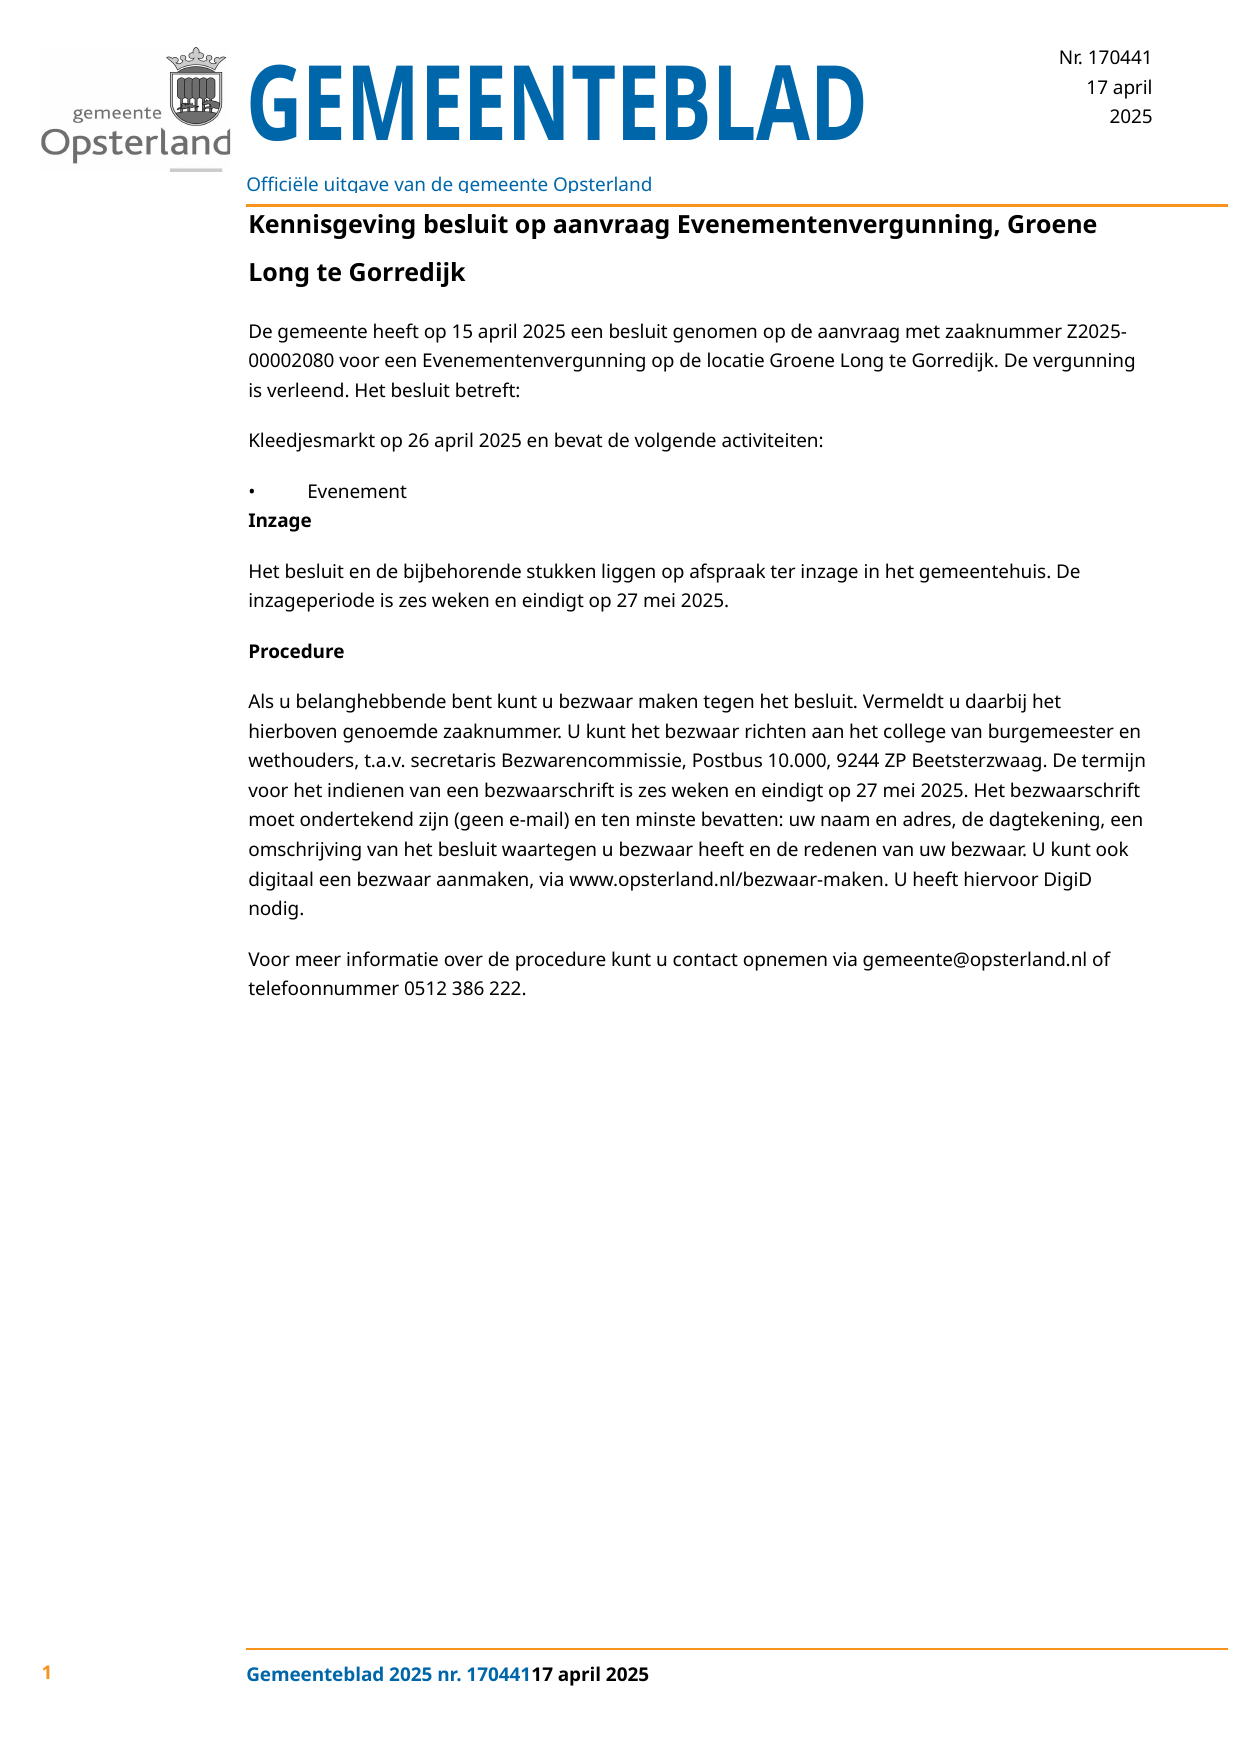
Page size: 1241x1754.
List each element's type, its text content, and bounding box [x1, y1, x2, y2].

text Inzage [248, 507, 1152, 533]
text Kennisgeving besluit op aanvraag Evenementenvergunning, Groene Long te Gorredijk [248, 207, 1152, 288]
picture [41, 47, 231, 172]
text Kleedjesmarkt op 26 april 2025 en bevat de volgende activiteiten: [248, 427, 1152, 453]
text Procedure [248, 638, 1152, 664]
text Het besluit en de bijbehorende stukken liggen op afspraak ter inzage in het gemeentehuis. De inzageperiode is zes weken en eindigt op 27 mei 2025. [248, 558, 1152, 613]
text Als u belanghebbende bent kunt u bezwaar maken tegen het besluit. Vermeldt u daarbij het hierboven genoemde zaaknummer. U kunt het bezwaar richten aan het college van burgemeester en wethouders, t.a.v. secretaris Bezwarencommissie, Postbus 10.000, 9244 ZP Beetsterzwaag. De termijn voor het indienen van een bezwaarschrift is zes weken en eindigt op 27 mei 2025. Het bezwaarschrift moet ondertekend zijn (geen e-mail) en ten minste bevatten: uw naam en adres, de dagtekening, een omschrijving van het besluit waartegen u bezwaar heeft en de redenen van uw bezwaar. U kunt ook digitaal een bezwaar aanmaken, via www.opsterland.nl/bezwaar-maken. U heeft hiervoor DigiD nodig. [248, 688, 1152, 921]
list Evenement [248, 478, 1152, 504]
text De gemeente heeft op 15 april 2025 een besluit genomen op de aanvraag met zaaknummer Z2025-00002080 voor een Evenementenvergunning op de locatie Groene Long te Gorredijk. De vergunning is verleend. Het besluit betreft: [248, 318, 1152, 403]
text Voor meer informatie over de procedure kunt u contact opnemen via gemeente@opsterland.nl of telefoonnummer 0512 386 222. [248, 946, 1152, 1001]
